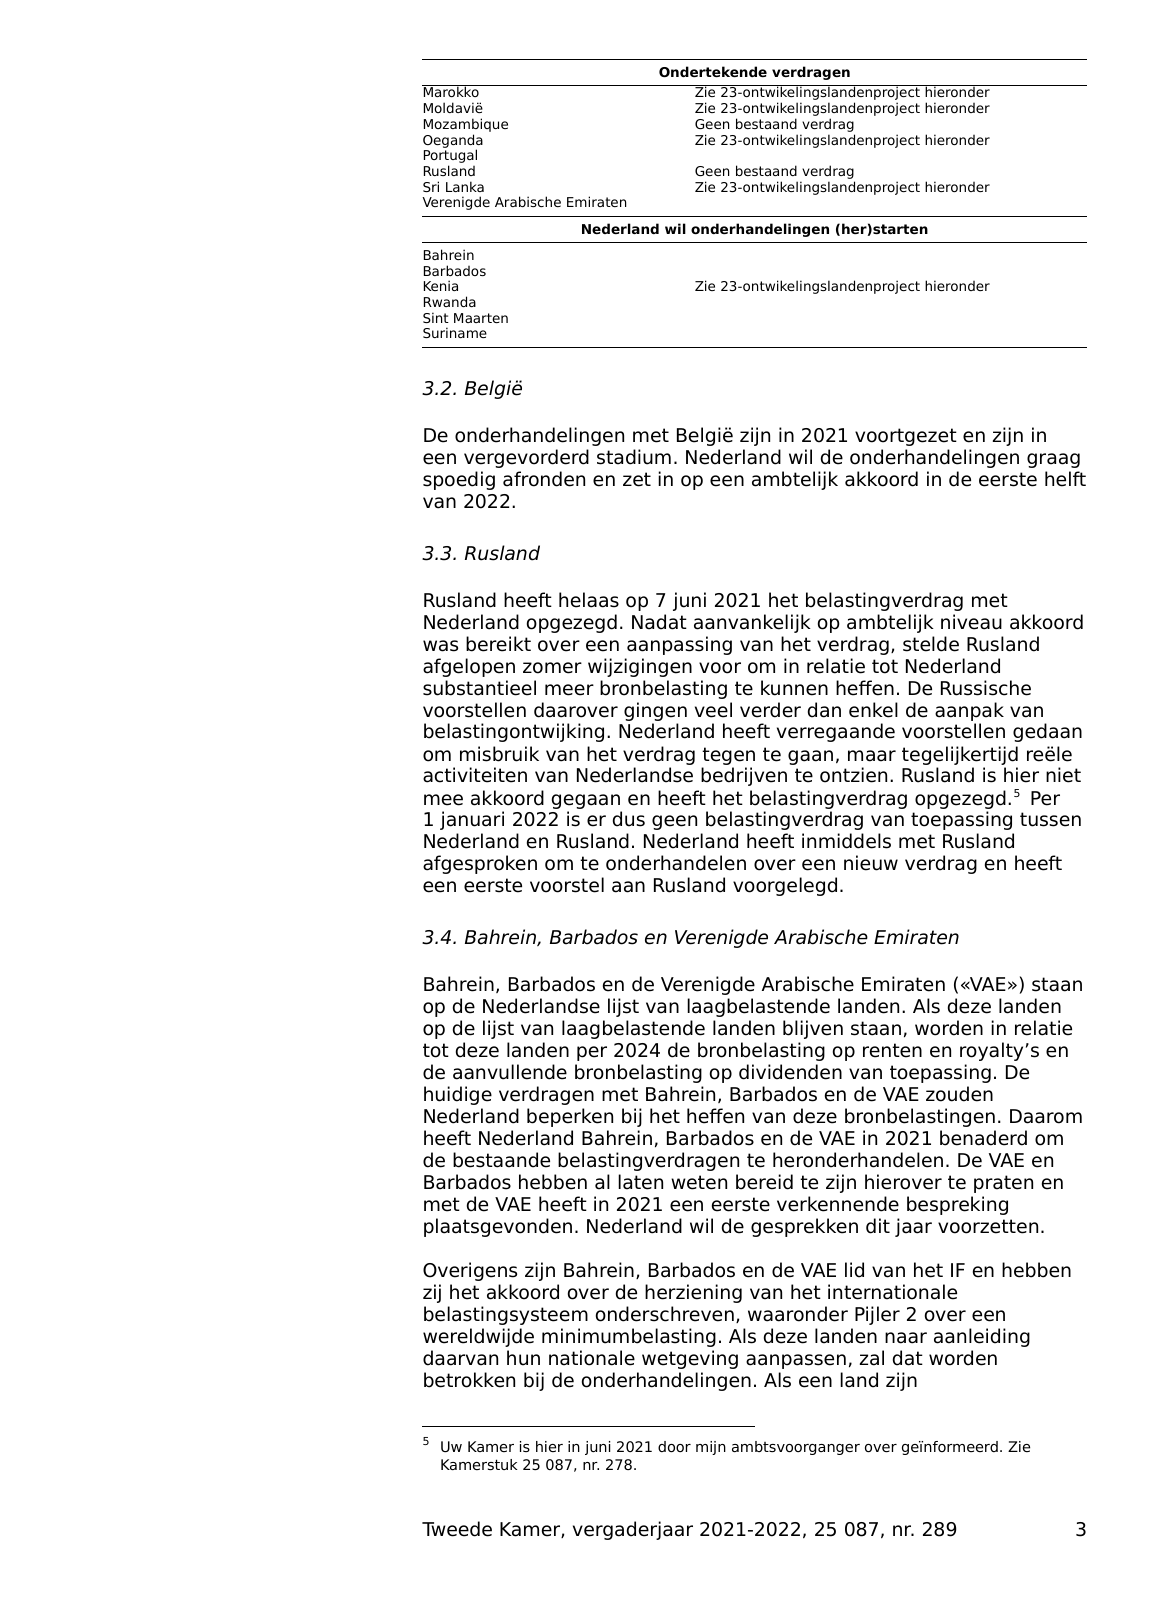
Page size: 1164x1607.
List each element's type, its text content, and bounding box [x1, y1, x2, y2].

table_cell Rwanda [422, 295, 688, 311]
subtitle 3.2. België [422, 378, 1087, 400]
table_cell [689, 311, 1087, 326]
table_cell Zie 23-ontwikelingslandenproject hieronder [689, 180, 1087, 195]
table_cell Kenia [422, 279, 688, 295]
table_cell [689, 295, 1087, 311]
table_cell Marokko [422, 86, 688, 101]
table_cell Bahrein [422, 243, 688, 263]
text Rusland heeft helaas op 7 juni 2021 het belastingverdrag met Nederland opgezegd. Nadat aanvankelijk op ambtelijk niveau akkoord was bereikt over een aanpassing van het verdrag, stelde Rusland afgelopen zomer wijzigingen voor om in relatie tot Nederland substantieel meer bronbelasting te kunnen heffen. De Russische voorstellen daarover gingen veel verder dan enkel de aanpak van belastingontwijking. Nederland heeft verregaande voorstellen gedaan om misbruik van het verdrag tegen te gaan, maar tegelijkertijd reële activiteiten van Nederlandse bedrijven te ontzien. Rusland is hier niet mee akkoord gegaan en heeft het belastingverdrag opgezegd. Per 1 januari 2022 is er dus geen belastingverdrag van toepassing tussen Nederland en Rusland. Nederland heeft inmiddels met Rusland afgesproken om te onderhandelen over een nieuw verdrag en heeft een eerste voorstel aan Rusland voorgelegd. [422, 589, 1087, 897]
table_cell Zie 23-ontwikelingslandenproject hieronder [689, 101, 1087, 117]
table_cell Sint Maarten [422, 311, 688, 326]
text Uw Kamer is hier in juni 2021 door mijn ambtsvoorganger over geïnformeerd. Zie Kamerstuk 25 087, nr. 278. [422, 1435, 1087, 1474]
text Overigens zijn Bahrein, Barbados en de VAE lid van het IF en hebben zij het akkoord over de herziening van het internationale belastingsysteem onderschreven, waaronder Pijler 2 over een wereldwijde minimumbelasting. Als deze landen naar aanleiding daarvan hun nationale wetgeving aanpassen, zal dat worden betrokken bij de onderhandelingen. Als een land zijn [422, 1260, 1087, 1392]
text De onderhandelingen met België zijn in 2021 voortgezet en zijn in een vergevorderd stadium. Nederland wil de onderhandelingen graag spoedig afronden en zet in op een ambtelijk akkoord in de eerste helft van 2022. [422, 425, 1087, 513]
text Bahrein, Barbados en de Verenigde Arabische Emiraten («VAE») staan op de Nederlandse lijst van laagbelastende landen. Als deze landen op de lijst van laagbelastende landen blijven staan, worden in relatie tot deze landen per 2024 de bronbelasting op renten en royalty’s en de aanvullende bronbelasting op dividenden van toepassing. De huidige verdragen met Bahrein, Barbados en de VAE zouden Nederland beperken bij het heffen van deze bronbelastingen. Daarom heeft Nederland Bahrein, Barbados en de VAE in 2021 benaderd om de bestaande belastingverdragen te heronderhandelen. De VAE en Barbados hebben al laten weten bereid te zijn hierover te praten en met de VAE heeft in 2021 een eerste verkennende bespreking plaatsgevonden. Nederland wil de gesprekken dit jaar voorzetten. [422, 974, 1087, 1238]
table_cell Geen bestaand verdrag [689, 117, 1087, 132]
table_cell Zie 23-ontwikelingslandenproject hieronder [689, 86, 1087, 101]
table_cell Barbados [422, 263, 688, 279]
table_cell Geen bestaand verdrag [689, 164, 1087, 179]
table_cell Oeganda [422, 133, 688, 148]
table_cell Portugal [422, 148, 688, 164]
table_header Ondertekende verdragen [422, 60, 1087, 85]
subtitle 3.4. Bahrein, Barbados en Verenigde Arabische Emiraten [422, 927, 1087, 949]
table_cell Rusland [422, 164, 688, 179]
table_cell Moldavië [422, 101, 688, 117]
table_cell Mozambique [422, 117, 688, 132]
table_cell [689, 148, 1087, 164]
table_cell [689, 243, 1087, 263]
table_cell [689, 195, 1087, 216]
table_cell Nederland wil onderhandelingen (her)starten [422, 217, 1087, 242]
table_cell Verenigde Arabische Emiraten [422, 195, 688, 216]
table_cell Sri Lanka [422, 180, 688, 195]
subtitle 3.3. Rusland [422, 543, 1087, 564]
table_cell Zie 23-ontwikelingslandenproject hieronder [689, 133, 1087, 148]
table_cell [689, 326, 1087, 347]
table_cell Suriname [422, 326, 688, 347]
table_cell [689, 263, 1087, 279]
table_cell Zie 23-ontwikelingslandenproject hieronder [689, 279, 1087, 295]
